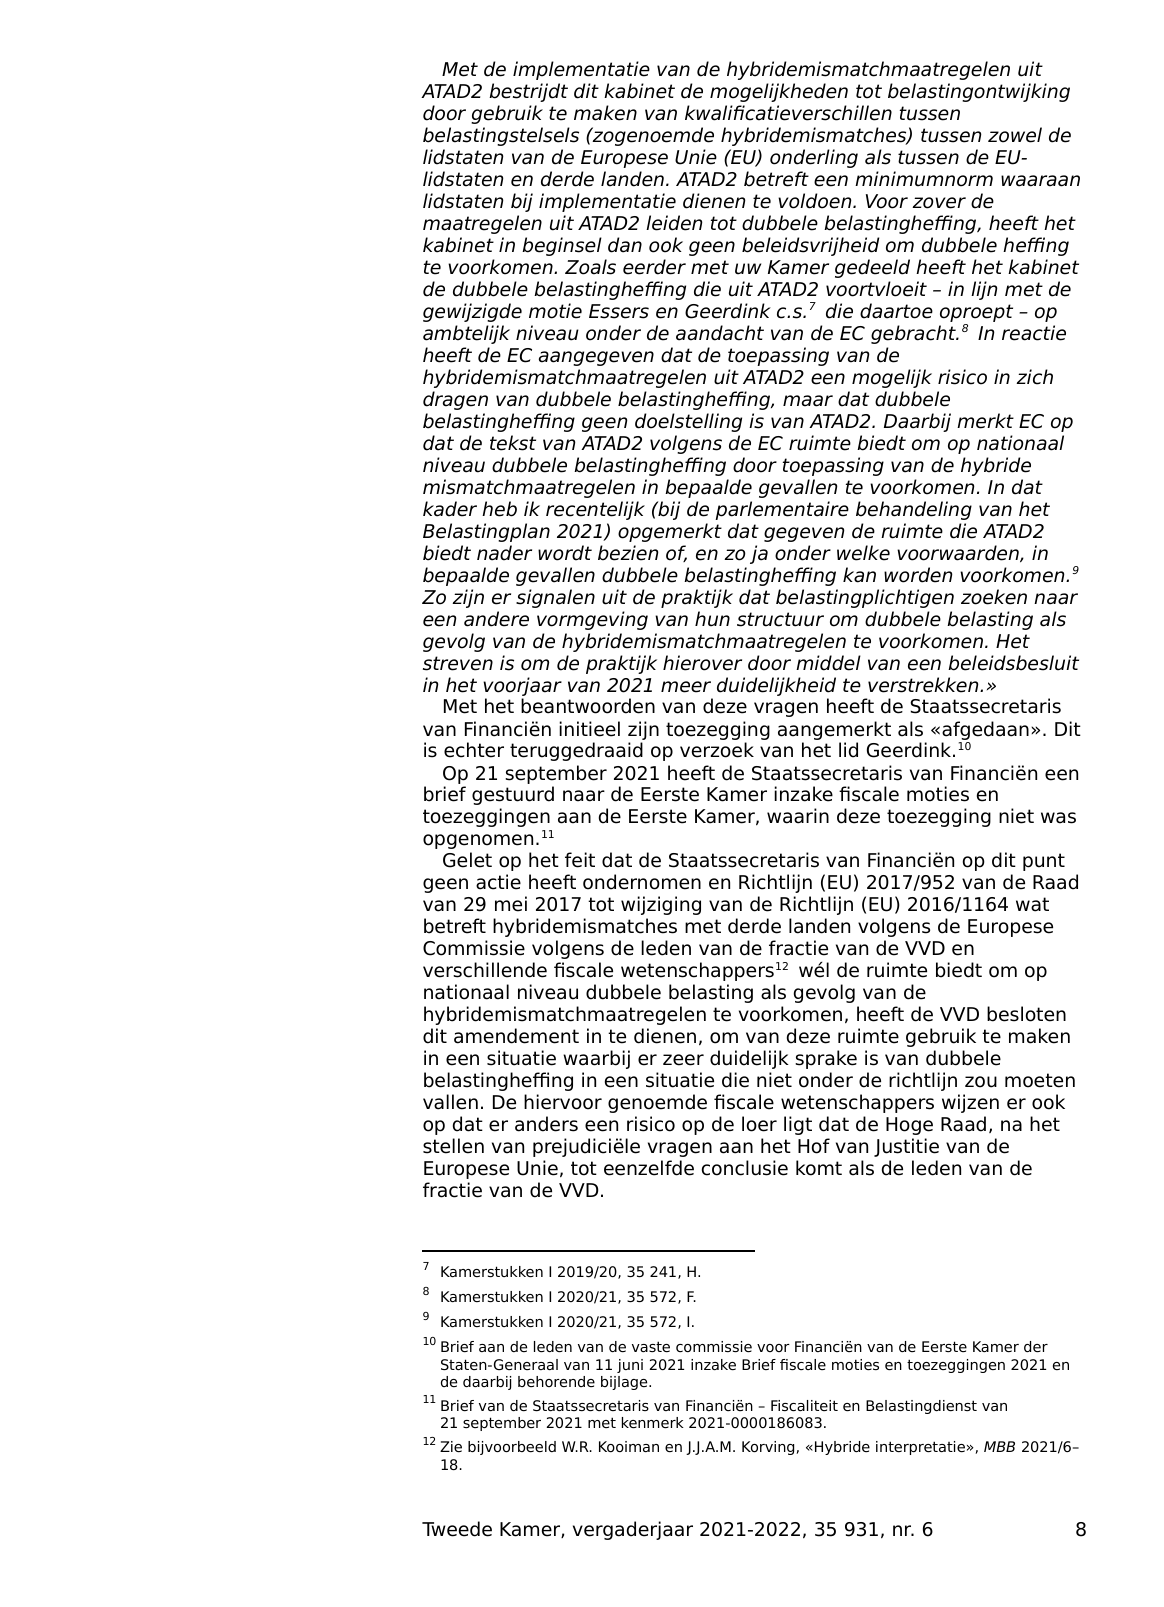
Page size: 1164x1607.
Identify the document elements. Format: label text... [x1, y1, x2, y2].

text Kamerstukken I 2019/20, 35 241, H. [422, 1260, 1087, 1282]
text Op 21 september 2021 heeft de Staatssecretaris van Financiën een brief gestuurd naar de Eerste Kamer inzake fiscale moties en toezeggingen aan de Eerste Kamer, waarin deze toezegging niet was opgenomen. [422, 762, 1087, 850]
text Zie bijvoorbeeld W.R. Kooiman en J.J.A.M. Korving, «Hybride interpretatie», MBB 2021/6–18. [422, 1435, 1087, 1474]
text Kamerstukken I 2020/21, 35 572, I. [422, 1310, 1087, 1332]
text Brief van de Staatssecretaris van Financiën – Fiscaliteit en Belastingdienst van 21 september 2021 met kenmerk 2021-0000186083. [422, 1393, 1087, 1432]
text Kamerstukken I 2020/21, 35 572, F. [422, 1285, 1087, 1307]
text Met de implementatie van de hybridemismatchmaatregelen uit ATAD2 bestrijdt dit kabinet de mogelijkheden tot belastingontwijking door gebruik te maken van kwalificatieverschillen tussen belastingstelsels (zogenoemde hybridemismatches) tussen zowel de lidstaten van de Europese Unie (EU) onderling als tussen de EU-lidstaten en derde landen. ATAD2 betreft een minimumnorm waaraan lidstaten bij implementatie dienen te voldoen. Voor zover de maatregelen uit ATAD2 leiden tot dubbele belastingheffing, heeft het kabinet in beginsel dan ook geen beleidsvrijheid om dubbele heffing te voorkomen. Zoals eerder met uw Kamer gedeeld heeft het kabinet de dubbele belastingheffing die uit ATAD2 voortvloeit – in lijn met de gewijzigde motie Essers en Geerdink c.s. die daartoe oproept – op ambtelijk niveau onder de aandacht van de EC gebracht. In reactie heeft de EC aangegeven dat de toepassing van de hybridemismatchmaatregelen uit ATAD2 een mogelijk risico in zich dragen van dubbele belastingheffing, maar dat dubbele belastingheffing geen doelstelling is van ATAD2. Daarbij merkt EC op dat de tekst van ATAD2 volgens de EC ruimte biedt om op nationaal niveau dubbele belastingheffing door toepassing van de hybride mismatchmaatregelen in bepaalde gevallen te voorkomen. In dat kader heb ik recentelijk (bij de parlementaire behandeling van het Belastingplan 2021) opgemerkt dat gegeven de ruimte die ATAD2 biedt nader wordt bezien of, en zo ja onder welke voorwaarden, in bepaalde gevallen dubbele belastingheffing kan worden voorkomen. Zo zijn er signalen uit de praktijk dat belastingplichtigen zoeken naar een andere vormgeving van hun structuur om dubbele belasting als gevolg van de hybridemismatchmaatregelen te voorkomen. Het streven is om de praktijk hierover door middel van een beleidsbesluit in het voorjaar van 2021 meer duidelijkheid te verstrekken.» [422, 59, 1087, 696]
text Brief aan de leden van de vaste commissie voor Financiën van de Eerste Kamer der Staten-Generaal van 11 juni 2021 inzake Brief fiscale moties en toezeggingen 2021 en de daarbij behorende bijlage. [422, 1335, 1087, 1391]
text Gelet op het feit dat de Staatssecretaris van Financiën op dit punt geen actie heeft ondernomen en Richtlijn (EU) 2017/952 van de Raad van 29 mei 2017 tot wijziging van de Richtlijn (EU) 2016/1164 wat betreft hybridemismatches met derde landen volgens de Europese Commissie volgens de leden van de fractie van de VVD en verschillende fiscale wetenschappers wél de ruimte biedt om op nationaal niveau dubbele belasting als gevolg van de hybridemismatchmaatregelen te voorkomen, heeft de VVD besloten dit amendement in te dienen, om van deze ruimte gebruik te maken in een situatie waarbij er zeer duidelijk sprake is van dubbele belastingheffing in een situatie die niet onder de richtlijn zou moeten vallen. De hiervoor genoemde fiscale wetenschappers wijzen er ook op dat er anders een risico op de loer ligt dat de Hoge Raad, na het stellen van prejudiciële vragen aan het Hof van Justitie van de Europese Unie, tot eenzelfde conclusie komt als de leden van de fractie van de VVD. [422, 850, 1087, 1202]
text Met het beantwoorden van deze vragen heeft de Staatssecretaris van Financiën initieel zijn toezegging aangemerkt als «afgedaan». Dit is echter teruggedraaid op verzoek van het lid Geerdink. [422, 696, 1087, 762]
